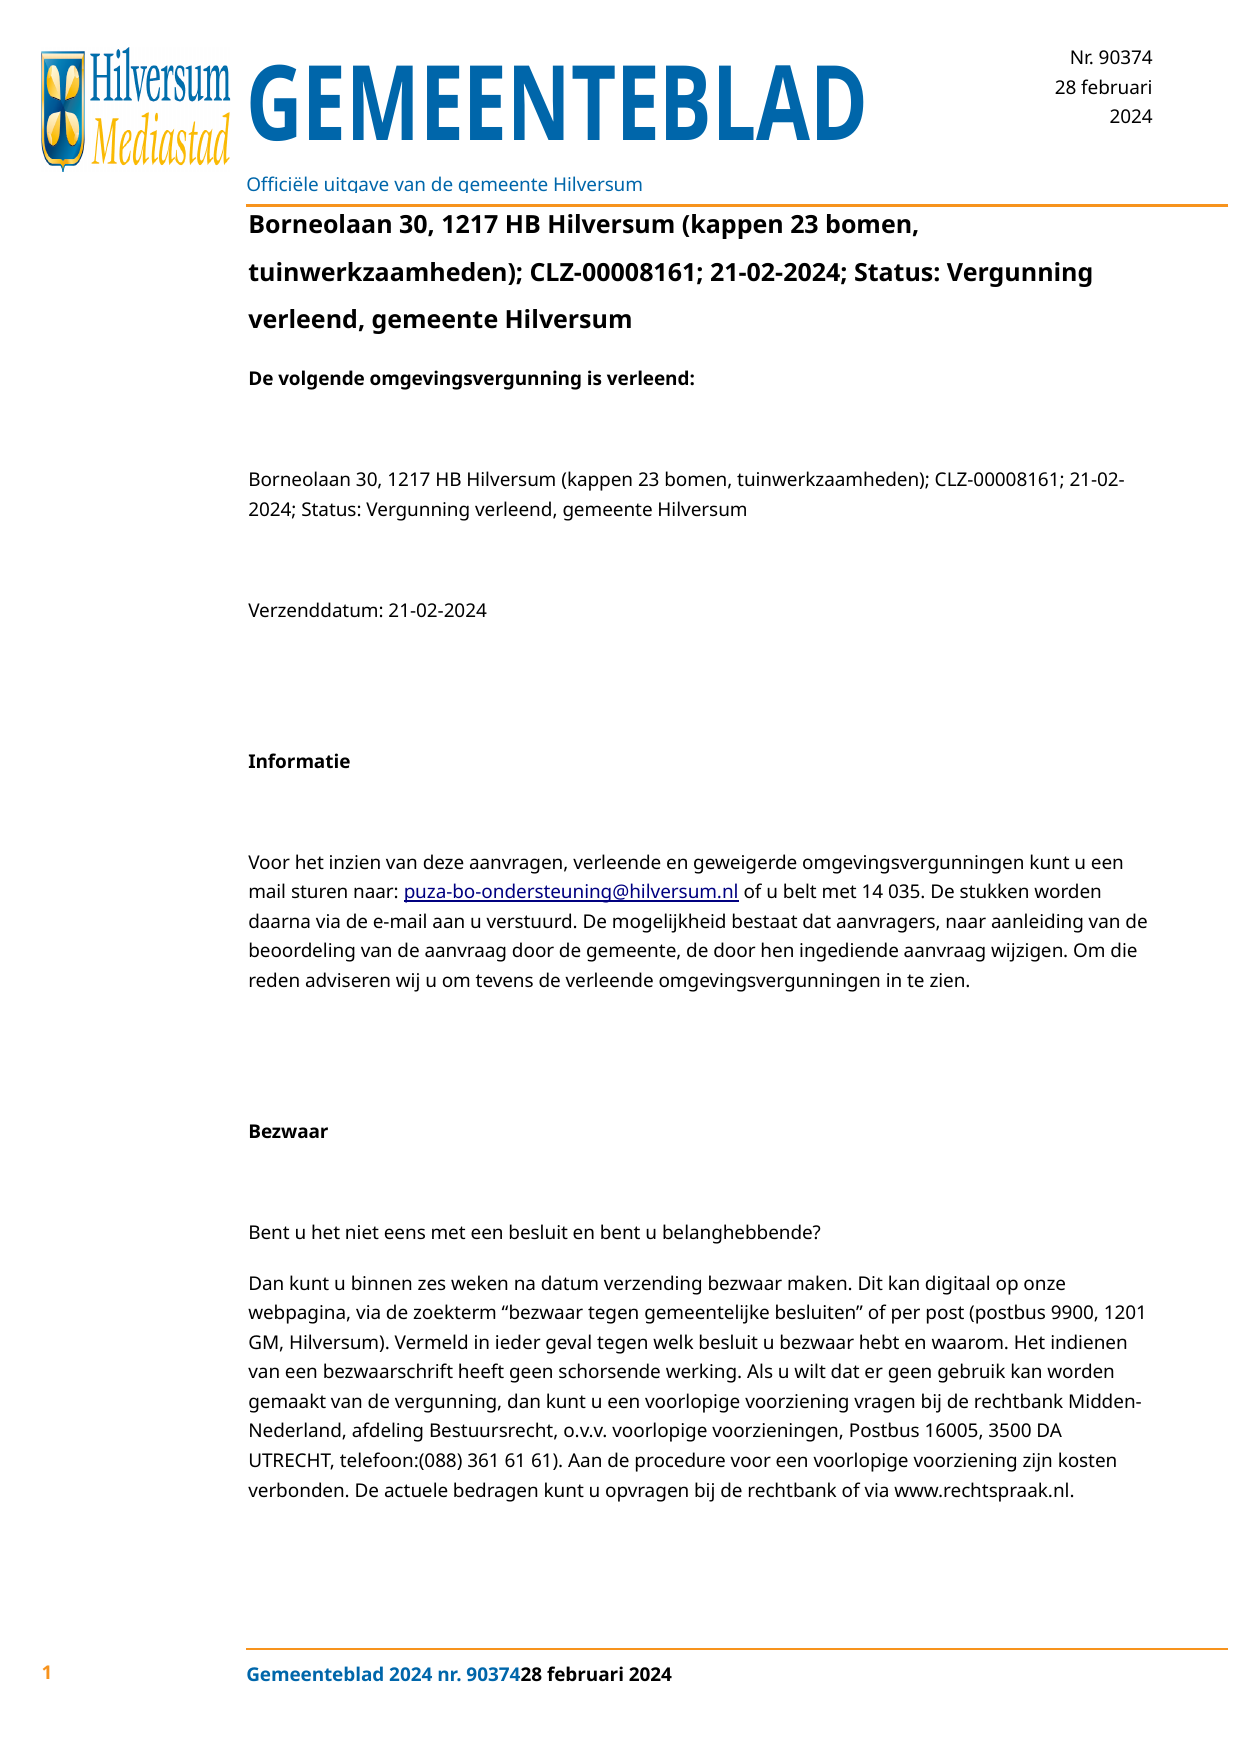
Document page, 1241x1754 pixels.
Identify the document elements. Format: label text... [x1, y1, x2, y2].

text Voor het inzien van deze aanvragen, verleende en geweigerde omgevingsvergunningen kunt u een mail sturen naar: puza-bo-ondersteuning@hilversum.nl of u belt met 14 035. De stukken worden daarna via de e-mail aan u verstuurd. De mogelijkheid bestaat dat aanvragers, naar aanleiding van de beoordeling van de aanvraag door de gemeente, de door hen ingediende aanvraag wijzigen. Om die reden adviseren wij u om tevens de verleende omgevingsvergunningen in te zien. [248, 849, 1152, 993]
text Verzenddatum: 21-02-2024 [248, 597, 1152, 622]
text Bezwaar [248, 1118, 1152, 1144]
picture [41, 47, 231, 172]
text Borneolaan 30, 1217 HB Hilversum (kappen 23 bomen, tuinwerkzaamheden); CLZ-00008161; 21-02-2024; Status: Vergunning verleend, gemeente Hilversum [248, 466, 1152, 522]
text Informatie [248, 748, 1152, 774]
text Borneolaan 30, 1217 HB Hilversum (kappen 23 bomen, tuinwerkzaamheden); CLZ-00008161; 21-02-2024; Status: Vergunning verleend, gemeente Hilversum [248, 207, 1152, 336]
text De volgende omgevingsvergunning is verleend: [248, 366, 1152, 391]
text Bent u het niet eens met een besluit en bent u belanghebbende? [248, 1219, 1152, 1245]
text Dan kunt u binnen zes weken na datum verzending bezwaar maken. Dit kan digitaal op onze webpagina, via de zoekterm “bezwaar tegen gemeentelijke besluiten” of per post (postbus 9900, 1201 GM, Hilversum). Vermeld in ieder geval tegen welk besluit u bezwaar hebt en waarom. Het indienen van een bezwaarschrift heeft geen schorsende werking. Als u wilt dat er geen gebruik kan worden gemaakt van de vergunning, dan kunt u een voorlopige voorziening vragen bij de rechtbank Midden-Nederland, afdeling Bestuursrecht, o.v.v. voorlopige voorzieningen, Postbus 16005, 3500 DA UTRECHT, telefoon:(088) 361 61 61). Aan de procedure voor een voorlopige voorziening zijn kosten verbonden. De actuele bedragen kunt u opvragen bij de rechtbank of via www.rechtspraak.nl. [248, 1270, 1152, 1502]
